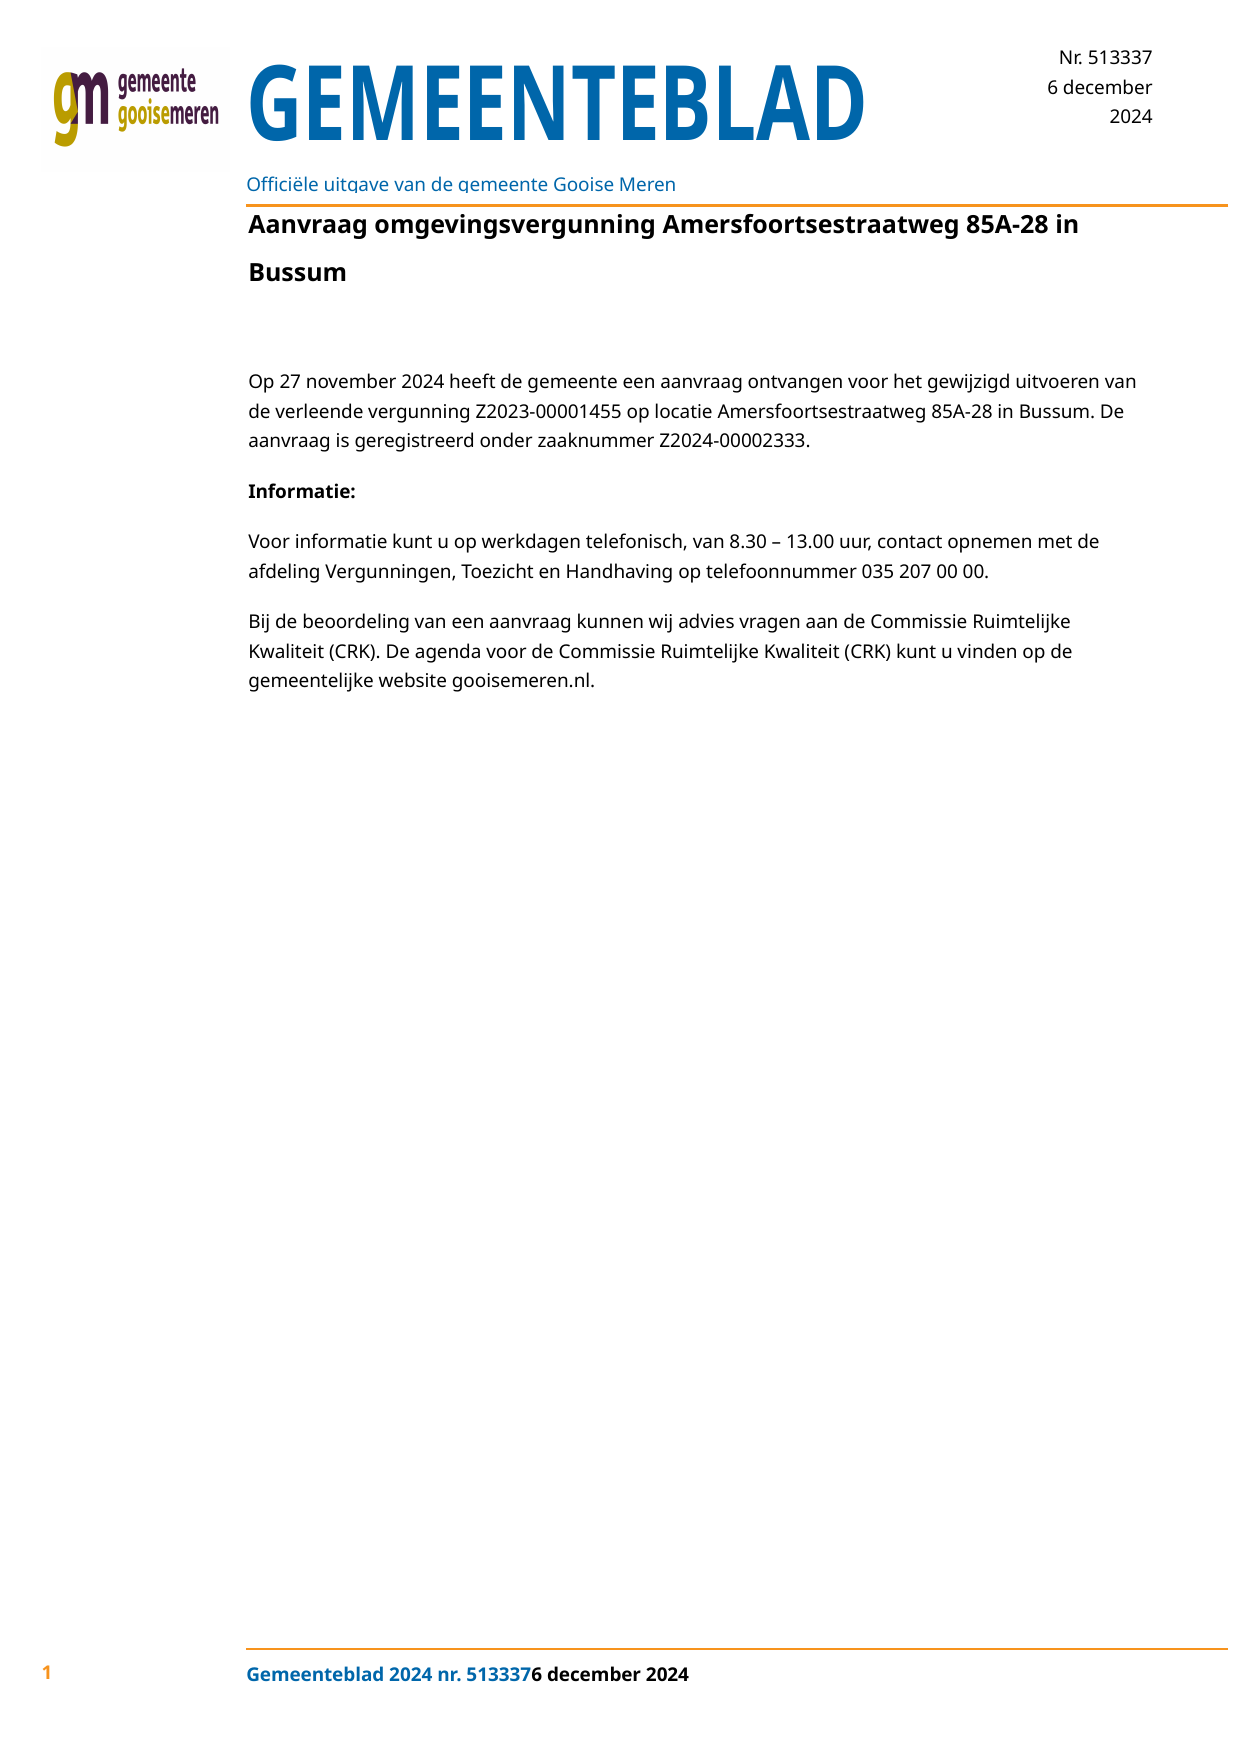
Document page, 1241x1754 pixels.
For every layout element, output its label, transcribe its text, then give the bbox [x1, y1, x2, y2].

picture [41, 47, 231, 172]
text Informatie: [248, 478, 1152, 504]
text Aanvraag omgevingsvergunning Amersfoortsestraatweg 85A-28 in Bussum [248, 207, 1152, 288]
text Bij de beoordeling van een aanvraag kunnen wij advies vragen aan de Commissie Ruimtelijke Kwaliteit (CRK). De agenda voor de Commissie Ruimtelijke Kwaliteit (CRK) kunt u vinden op de gemeentelijke website gooisemeren.nl. [248, 608, 1152, 693]
text Op 27 november 2024 heeft de gemeente een aanvraag ontvangen voor het gewijzigd uitvoeren van de verleende vergunning Z2023-00001455 op locatie Amersfoortsestraatweg 85A-28 in Bussum. De aanvraag is geregistreerd onder zaaknummer Z2024-00002333. [248, 368, 1152, 453]
text Voor informatie kunt u op werkdagen telefonisch, van 8.30 – 13.00 uur, contact opnemen met de afdeling Vergunningen, Toezicht en Handhaving op telefoonnummer 035 207 00 00. [248, 528, 1152, 584]
